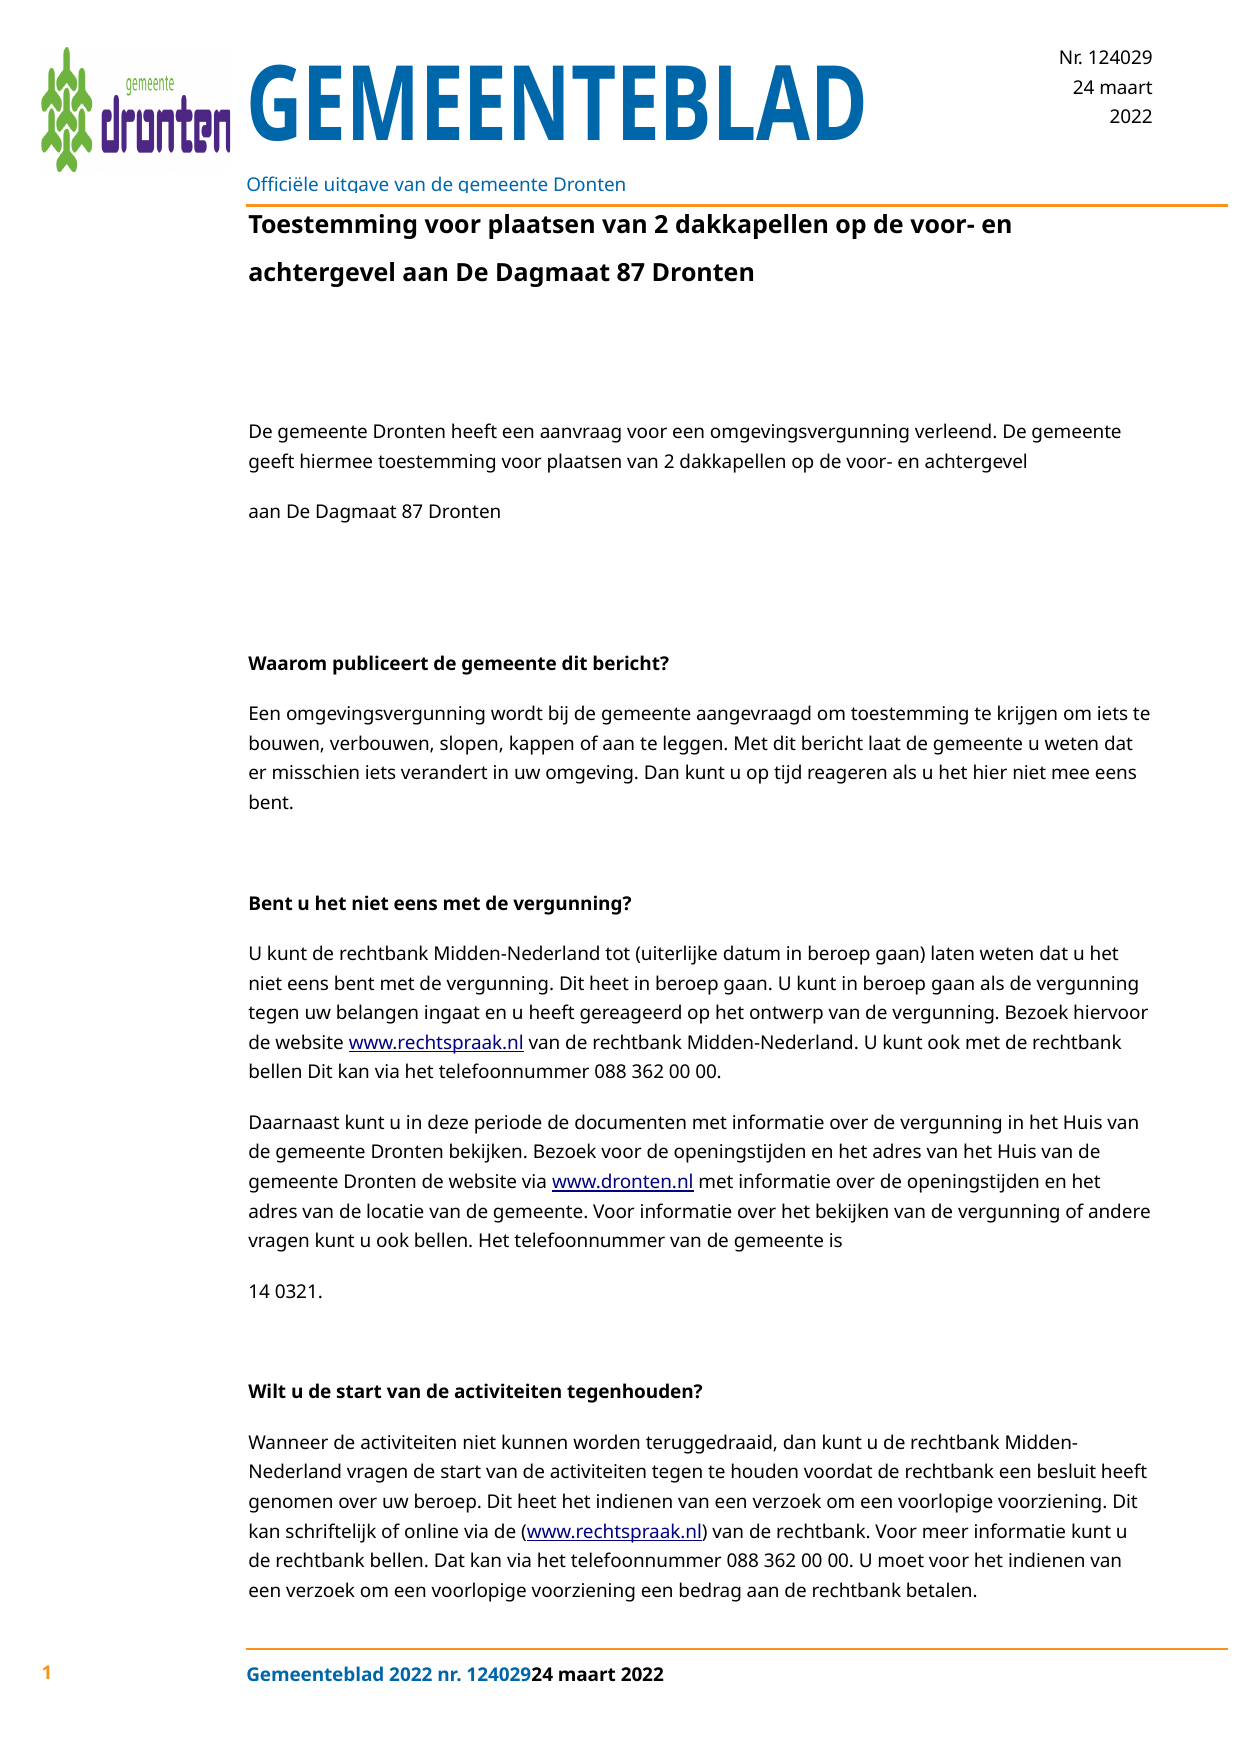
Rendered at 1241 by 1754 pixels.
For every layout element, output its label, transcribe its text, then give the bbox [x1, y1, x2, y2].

text Toestemming voor plaatsen van 2 dakkapellen op de voor- en achtergevel aan De Dagmaat 87 Dronten [248, 207, 1152, 288]
text Wanneer de activiteiten niet kunnen worden teruggedraaid, dan kunt u de rechtbank Midden-Nederland vragen de start van de activiteiten tegen te houden voordat de rechtbank een besluit heeft genomen over uw beroep. Dit heet het indienen van een verzoek om een voorlopige voorziening. Dit kan schriftelijk of online via de (www.rechtspraak.nl) van de rechtbank. Voor meer informatie kunt u de rechtbank bellen. Dat kan via het telefoonnummer 088 362 00 00. U moet voor het indienen van een verzoek om een voorlopige voorziening een bedrag aan de rechtbank betalen. [248, 1429, 1152, 1603]
picture [41, 47, 231, 172]
text Wilt u de start van de activiteiten tegenhouden? [248, 1379, 1152, 1404]
text aan De Dagmaat 87 Dronten [248, 499, 1152, 524]
text Waarom publiceert de gemeente dit bericht? [248, 650, 1152, 676]
text Een omgevingsvergunning wordt bij de gemeente aangevraagd om toestemming te krijgen om iets te bouwen, verbouwen, slopen, kappen of aan te leggen. Met dit bericht laat de gemeente u weten dat er misschien iets verandert in uw omgeving. Dan kunt u op tijd reageren als u het hier niet mee eens bent. [248, 700, 1152, 815]
text 14 0321. [248, 1278, 1152, 1304]
text Daarnaast kunt u in deze periode de documenten met informatie over de vergunning in het Huis van de gemeente Dronten bekijken. Bezoek voor de openingstijden en het adres van het Huis van de gemeente Dronten de website via www.dronten.nl met informatie over de openingstijden en het adres van de locatie van de gemeente. Voor informatie over het bekijken van de vergunning of andere vragen kunt u ook bellen. Het telefoonnummer van de gemeente is [248, 1109, 1152, 1253]
text U kunt de rechtbank Midden-Nederland tot (uiterlijke datum in beroep gaan) laten weten dat u het niet eens bent met de vergunning. Dit heet in beroep gaan. U kunt in beroep gaan als de vergunning tegen uw belangen ingaat en u heeft gereageerd op het ontwerp van de vergunning. Bezoek hiervoor de website www.rechtspraak.nl van de rechtbank Midden-Nederland. U kunt ook met de rechtbank bellen Dit kan via het telefoonnummer 088 362 00 00. [248, 940, 1152, 1084]
text De gemeente Dronten heeft een aanvraag voor een omgevingsvergunning verleend. De gemeente geeft hiermee toestemming voor plaatsen van 2 dakkapellen op de voor- en achtergevel [248, 419, 1152, 474]
text Bent u het niet eens met de vergunning? [248, 890, 1152, 916]
